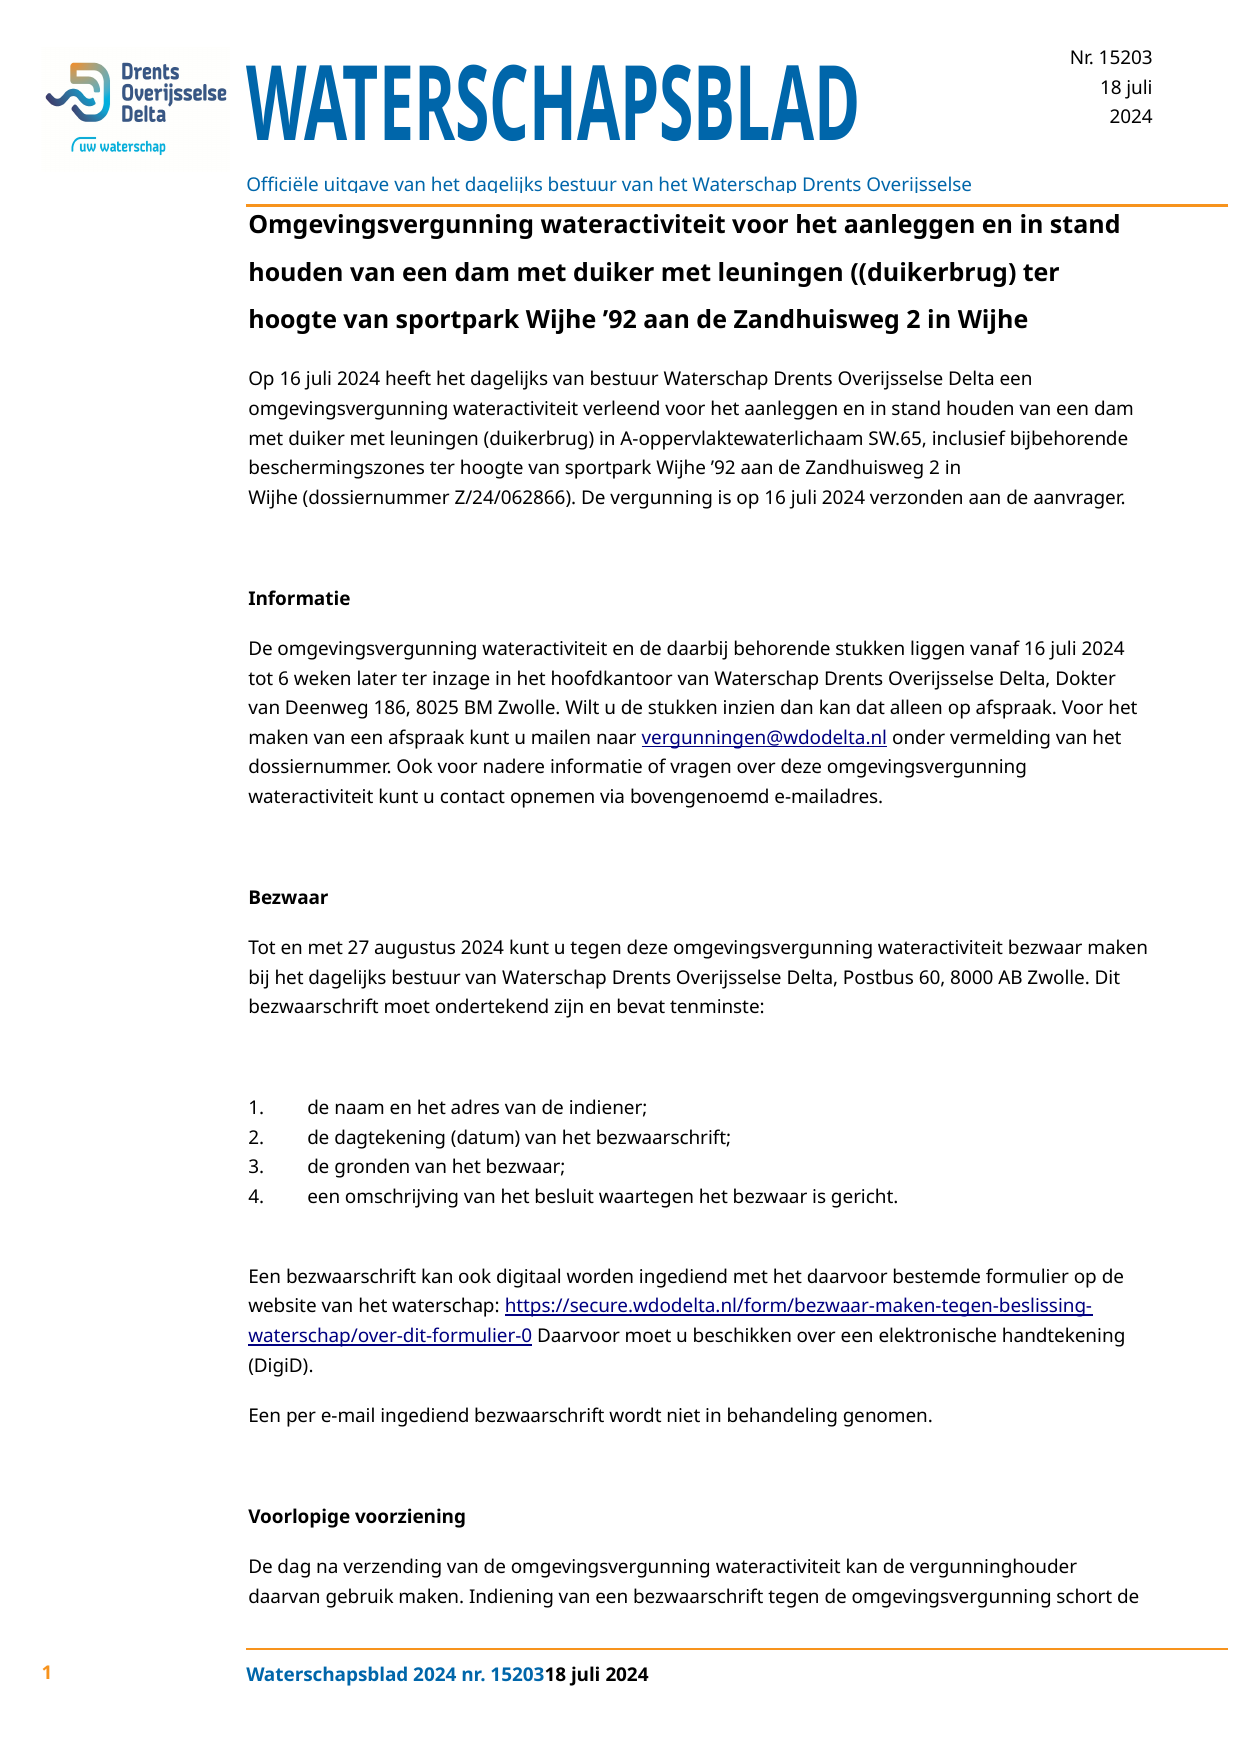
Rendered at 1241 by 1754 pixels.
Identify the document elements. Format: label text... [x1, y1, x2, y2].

list een omschrijving van het besluit waartegen het bezwaar is gericht. [248, 1183, 1152, 1209]
text Een per e-mail ingediend bezwaarschrift wordt niet in behandeling genomen. [248, 1402, 1152, 1428]
text Een bezwaarschrift kan ook digitaal worden ingediend met het daarvoor bestemde formulier op de website van het waterschap: https://secure.wdodelta.nl/form/bezwaar-maken-tegen-beslissing-waterschap/over-dit-formulier-0 Daarvoor moet u beschikken over een elektronische handtekening (DigiD). [248, 1263, 1152, 1377]
list de gronden van het bezwaar; [248, 1153, 1152, 1179]
text Bezwaar [248, 884, 1152, 909]
list de naam en het adres van de indiener; [248, 1094, 1152, 1120]
text Op 16 juli 2024 heeft het dagelijks van bestuur Waterschap Drents Overijsselse Delta een omgevingsvergunning wateractiviteit verleend voor het aanleggen en in stand houden van een dam met duiker met leuningen (duikerbrug) in A-oppervlaktewaterlichaam SW.65, inclusief bijbehorende beschermingszones ter hoogte van sportpark Wijhe ’92 aan de Zandhuisweg 2 in Wijhe (dossiernummer Z/24/062866). De vergunning is op 16 juli 2024 verzonden aan de aanvrager. [248, 366, 1152, 509]
text Voorlopige voorziening [248, 1503, 1152, 1529]
text Tot en met 27 augustus 2024 kunt u tegen deze omgevingsvergunning wateractiviteit bezwaar maken bij het dagelijks bestuur van Waterschap Drents Overijsselse Delta, Postbus 60, 8000 AB Zwolle. Dit bezwaarschrift moet ondertekend zijn en bevat tenminste: [248, 934, 1152, 1019]
text De omgevingsvergunning wateractiviteit en de daarbij behorende stukken liggen vanaf 16 juli 2024 tot 6 weken later ter inzage in het hoofdkantoor van Waterschap Drents Overijsselse Delta, Dokter van Deenweg 186, 8025 BM Zwolle. Wilt u de stukken inzien dan kan dat alleen op afspraak. Voor het maken van een afspraak kunt u mailen naar vergunningen@wdodelta.nl onder vermelding van het dossiernummer. Ook voor nadere informatie of vragen over deze omgevingsvergunning wateractiviteit kunt u contact opnemen via bovengenoemd e-mailadres. [248, 635, 1152, 809]
text Omgevingsvergunning wateractiviteit voor het aanleggen en in stand houden van een dam met duiker met leuningen ((duikerbrug) ter hoogte van sportpark Wijhe ’92 aan de Zandhuisweg 2 in Wijhe [248, 207, 1152, 336]
picture [41, 47, 231, 172]
text De dag na verzending van de omgevingsvergunning wateractiviteit kan de vergunninghouder daarvan gebruik maken. Indiening van een bezwaarschrift tegen de omgevingsvergunning schort de [248, 1553, 1152, 1609]
text Informatie [248, 585, 1152, 610]
list de dagtekening (datum) van het bezwaarschrift; [248, 1124, 1152, 1149]
